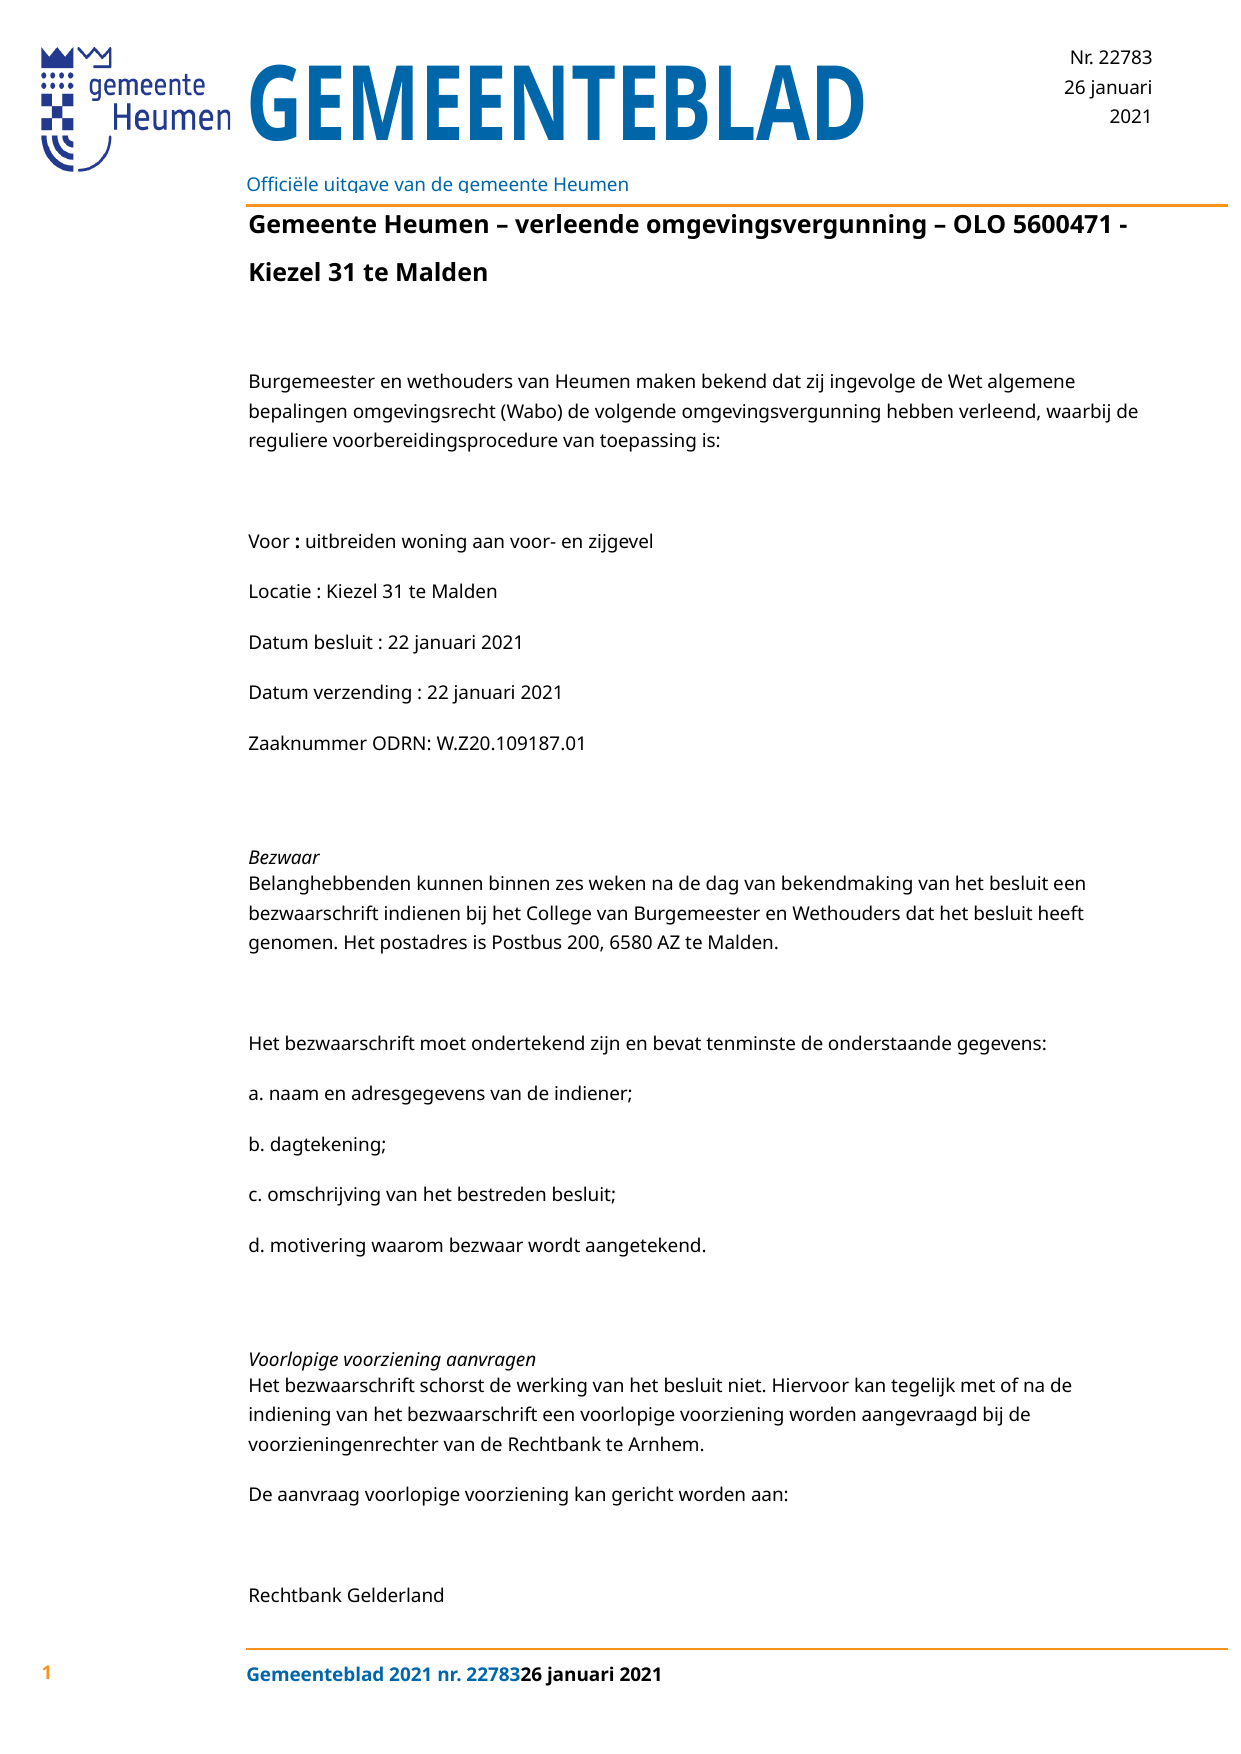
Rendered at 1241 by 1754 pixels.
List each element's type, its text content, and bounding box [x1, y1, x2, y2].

text Bezwaar [248, 844, 1152, 870]
text Datum besluit : 22 januari 2021 [248, 629, 1152, 655]
text d. motivering waarom bezwaar wordt aangetekend. [248, 1232, 1152, 1257]
text Datum verzending : 22 januari 2021 [248, 679, 1152, 705]
text Rechtbank Gelderland [248, 1582, 1152, 1608]
text Voorlopige voorziening aanvragen [248, 1346, 1152, 1372]
text c. omschrijving van het bestreden besluit; [248, 1181, 1152, 1207]
text Het bezwaarschrift moet ondertekend zijn en bevat tenminste de onderstaande gegevens: [248, 1030, 1152, 1056]
text a. naam en adresgegevens van de indiener; [248, 1081, 1152, 1106]
picture [41, 47, 231, 172]
text Burgemeester en wethouders van Heumen maken bekend dat zij ingevolge de Wet algemene bepalingen omgevingsrecht (Wabo) de volgende omgevingsvergunning hebben verleend, waarbij de reguliere voorbereidingsprocedure van toepassing is: [248, 368, 1152, 453]
text De aanvraag voorlopige voorziening kan gericht worden aan: [248, 1481, 1152, 1507]
text b. dagtekening; [248, 1131, 1152, 1157]
text Het bezwaarschrift schorst de werking van het besluit niet. Hiervoor kan tegelijk met of na de indiening van het bezwaarschrift een voorlopige voorziening worden aangevraagd bij de voorzieningenrechter van de Rechtbank te Arnhem. [248, 1372, 1152, 1457]
text Belanghebbenden kunnen binnen zes weken na de dag van bekendmaking van het besluit een bezwaarschrift indienen bij het College van Burgemeester en Wethouders dat het besluit heeft genomen. Het postadres is Postbus 200, 6580 AZ te Malden. [248, 870, 1152, 955]
text Locatie : Kiezel 31 te Malden [248, 579, 1152, 604]
text Voor : uitbreiden woning aan voor- en zijgevel [248, 528, 1152, 554]
text Gemeente Heumen – verleende omgevingsvergunning – OLO 5600471 - Kiezel 31 te Malden [248, 207, 1152, 288]
text Zaaknummer ODRN: W.Z20.109187.01 [248, 730, 1152, 756]
